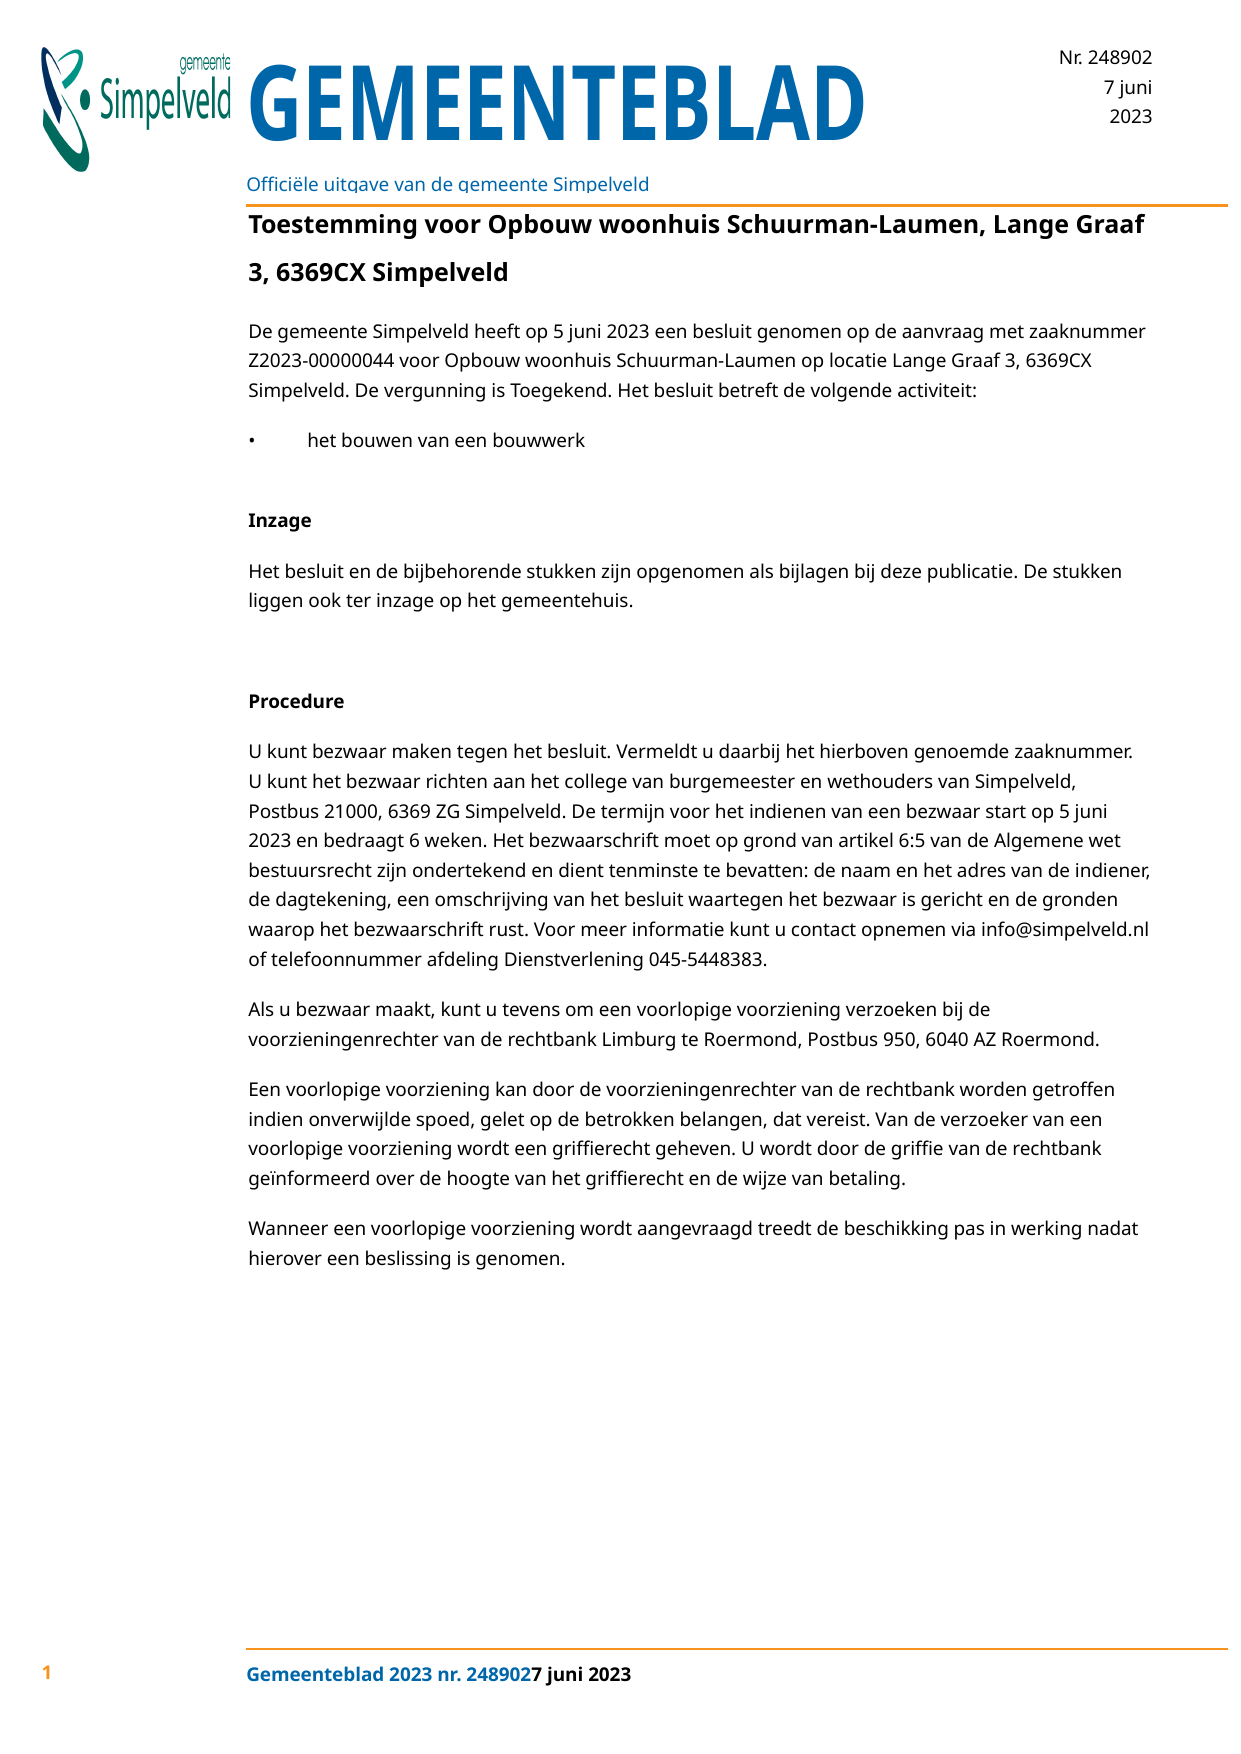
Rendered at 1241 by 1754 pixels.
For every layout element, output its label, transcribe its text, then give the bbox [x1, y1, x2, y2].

picture [41, 47, 231, 172]
list het bouwen van een bouwwerk [248, 427, 1152, 453]
text Inzage [248, 507, 1152, 533]
text Procedure [248, 688, 1152, 714]
text Toestemming voor Opbouw woonhuis Schuurman-Laumen, Lange Graaf 3, 6369CX Simpelveld [248, 207, 1152, 288]
text Als u bezwaar maakt, kunt u tevens om een voorlopige voorziening verzoeken bij de voorzieningenrechter van de rechtbank Limburg te Roermond, Postbus 950, 6040 AZ Roermond. [248, 996, 1152, 1052]
text Een voorlopige voorziening kan door de voorzieningenrechter van de rechtbank worden getroffen indien onverwijlde spoed, gelet op de betrokken belangen, dat vereist. Van de verzoeker van een voorlopige voorziening wordt een griffierecht geheven. U wordt door de griffie van de rechtbank geïnformeerd over de hoogte van het griffierecht en de wijze van betaling. [248, 1076, 1152, 1191]
text Wanneer een voorlopige voorziening wordt aangevraagd treedt de beschikking pas in werking nadat hierover een beslissing is genomen. [248, 1215, 1152, 1271]
text Het besluit en de bijbehorende stukken zijn opgenomen als bijlagen bij deze publicatie. De stukken liggen ook ter inzage op het gemeentehuis. [248, 558, 1152, 613]
text U kunt bezwaar maken tegen het besluit. Vermeldt u daarbij het hierboven genoemde zaaknummer. U kunt het bezwaar richten aan het college van burgemeester en wethouders van Simpelveld, Postbus 21000, 6369 ZG Simpelveld. De termijn voor het indienen van een bezwaar start op 5 juni 2023 en bedraagt 6 weken. Het bezwaarschrift moet op grond van artikel 6:5 van de Algemene wet bestuursrecht zijn ondertekend en dient tenminste te bevatten: de naam en het adres van de indiener, de dagtekening, een omschrijving van het besluit waartegen het bezwaar is gericht en de gronden waarop het bezwaarschrift rust. Voor meer informatie kunt u contact opnemen via info@simpelveld.nl of telefoonnummer afdeling Dienstverlening 045-5448383. [248, 739, 1152, 972]
text De gemeente Simpelveld heeft op 5 juni 2023 een besluit genomen op de aanvraag met zaaknummer Z2023-00000044 voor Opbouw woonhuis Schuurman-Laumen op locatie Lange Graaf 3, 6369CX Simpelveld. De vergunning is Toegekend. Het besluit betreft de volgende activiteit: [248, 318, 1152, 403]
